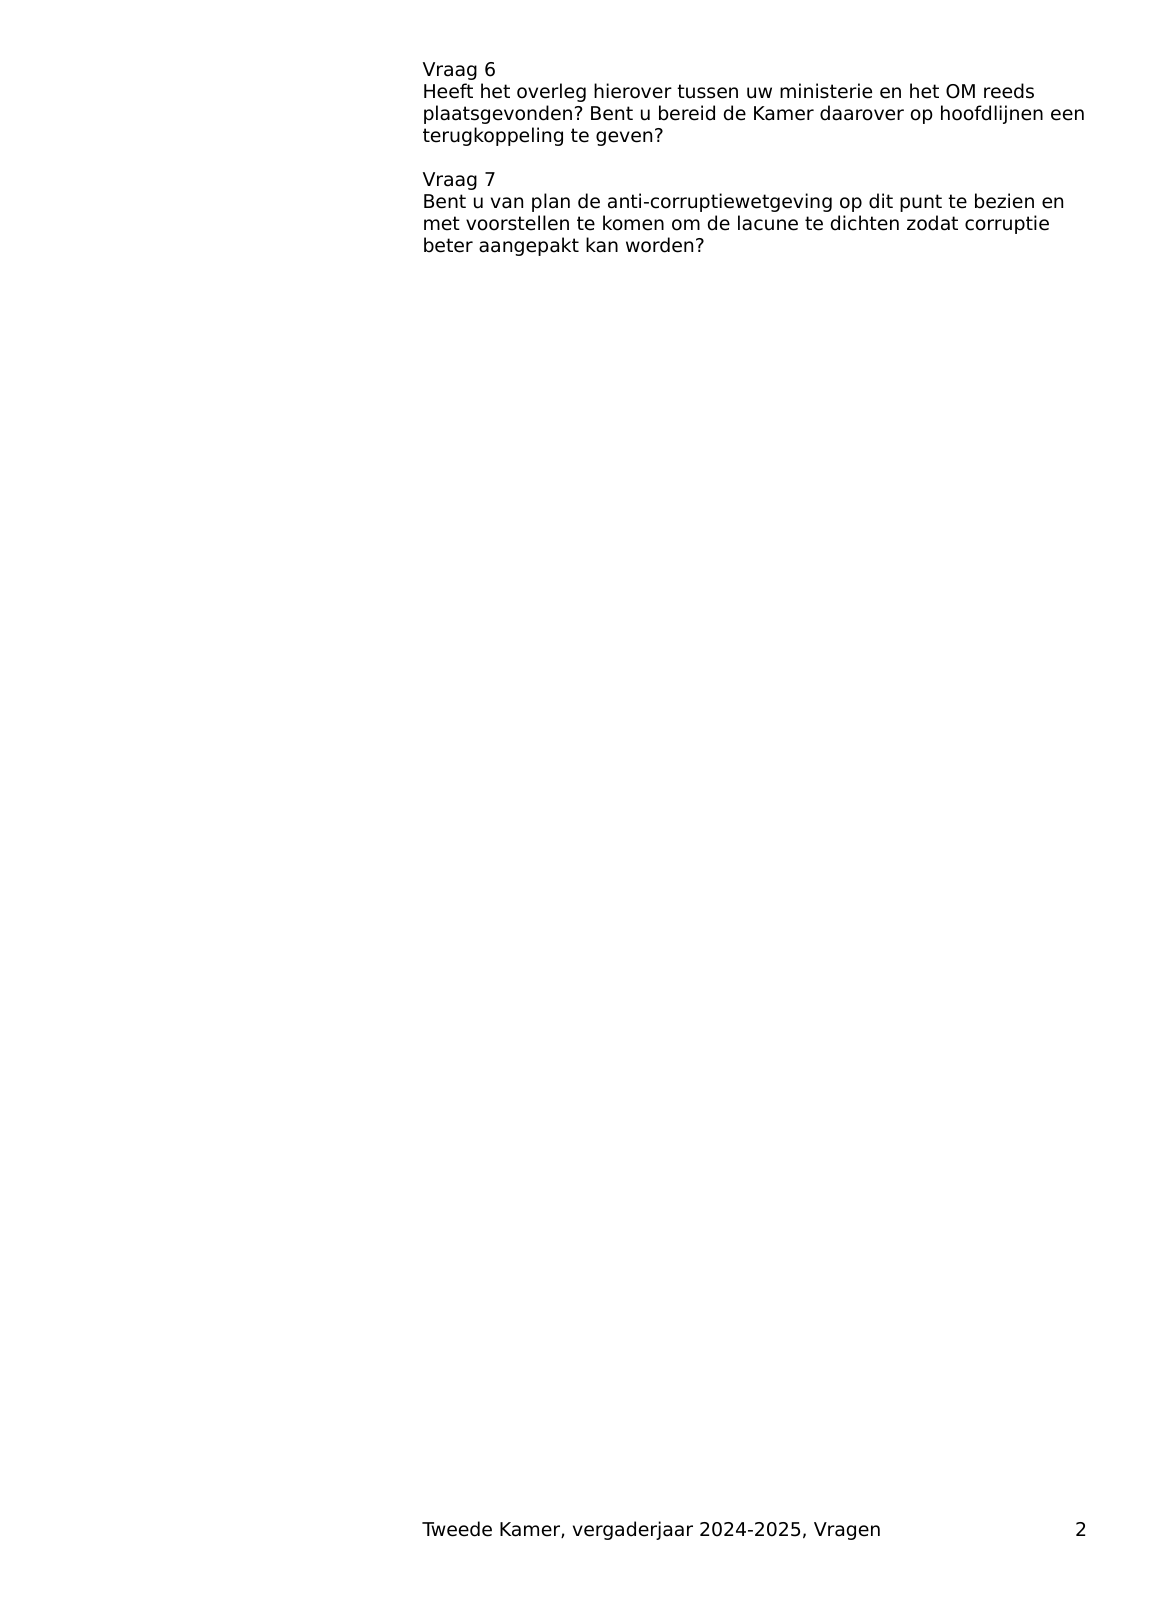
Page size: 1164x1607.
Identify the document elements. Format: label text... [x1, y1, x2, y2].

text Bent u van plan de anti-corruptiewetgeving op dit punt te bezien en met voorstellen te komen om de lacune te dichten zodat corruptie beter aangepakt kan worden? [422, 191, 1087, 257]
text Heeft het overleg hierover tussen uw ministerie en het OM reeds plaatsgevonden? Bent u bereid de Kamer daarover op hoofdlijnen een terugkoppeling te geven? [422, 81, 1087, 147]
text Vraag 6 [422, 59, 1087, 81]
text Vraag 7 [422, 169, 1087, 191]
